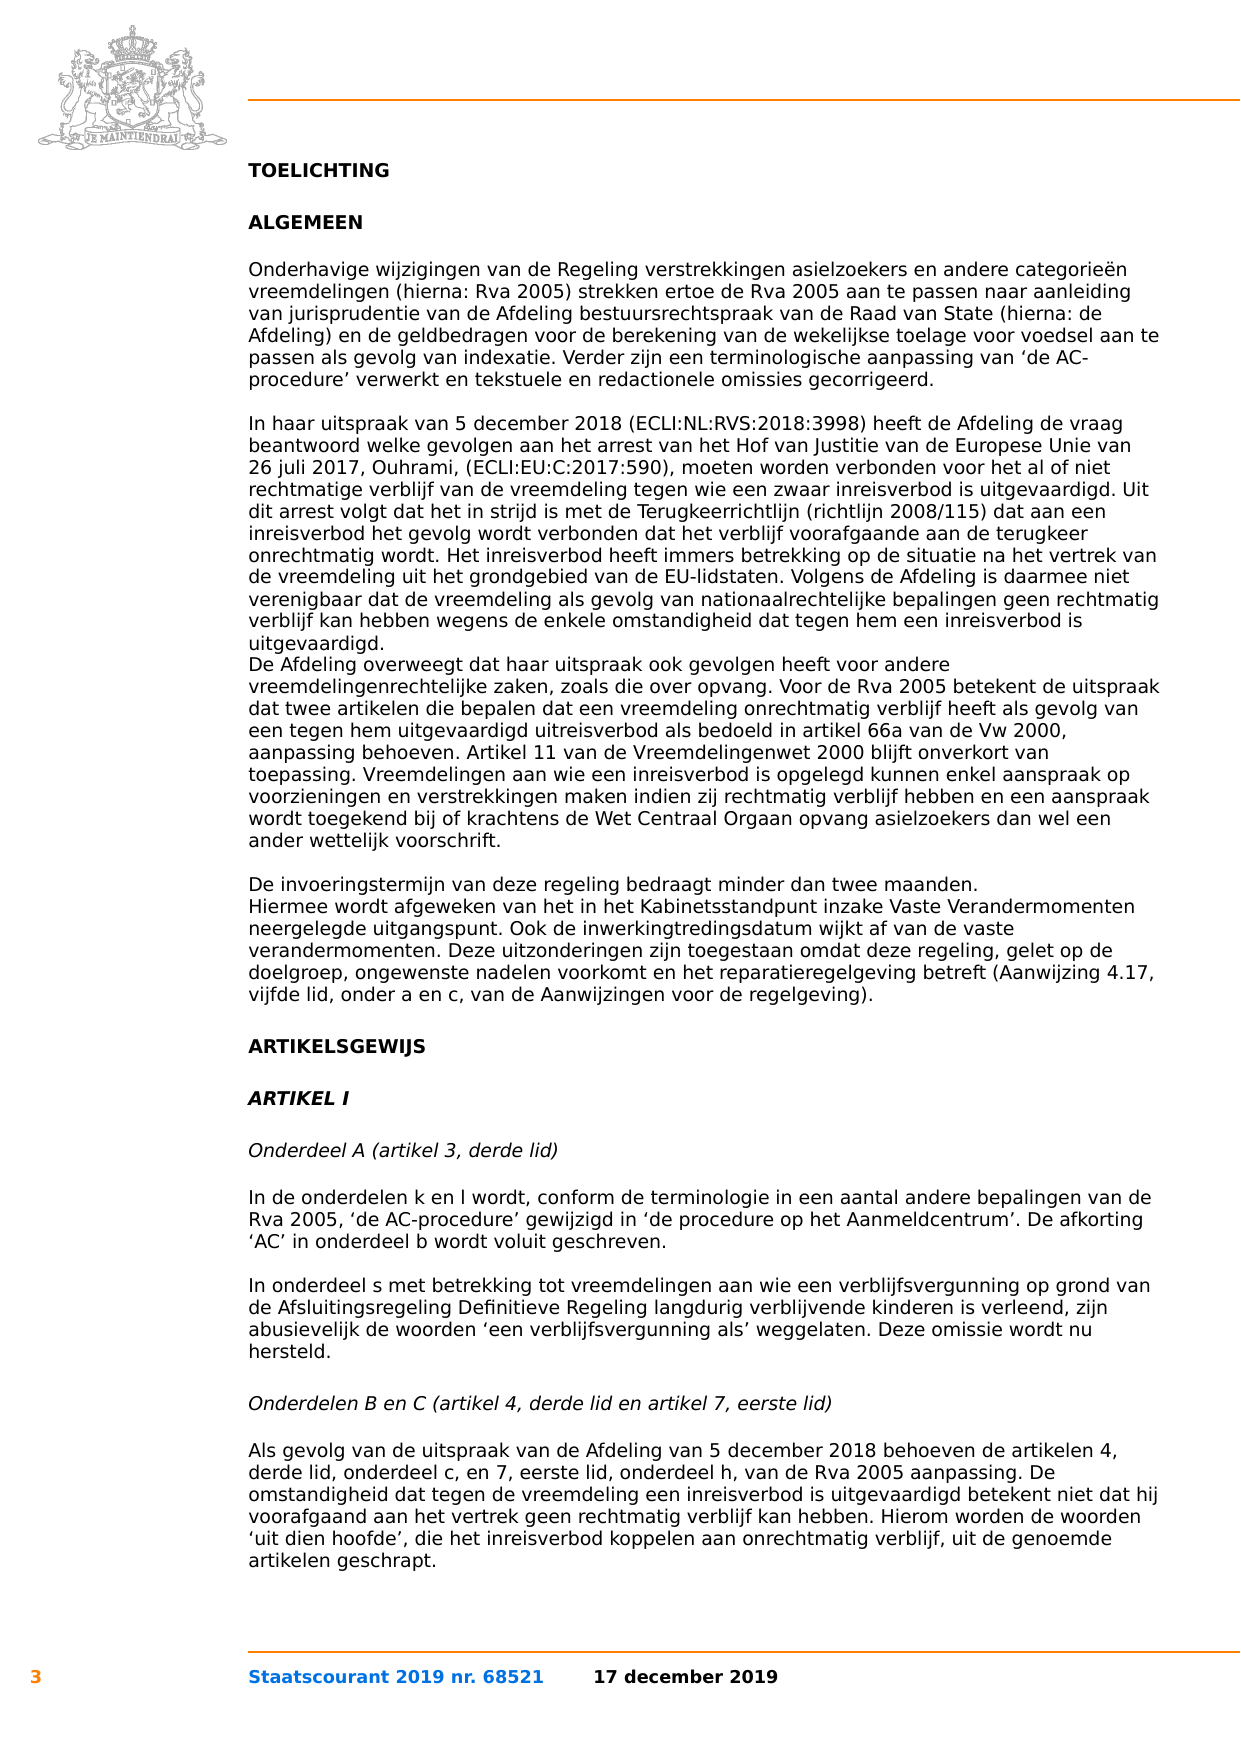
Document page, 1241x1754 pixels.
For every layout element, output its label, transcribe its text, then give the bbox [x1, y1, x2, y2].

subtitle TOELICHTING [248, 160, 1163, 182]
subtitle ARTIKEL I [248, 1088, 1163, 1110]
subtitle Onderdeel A (artikel 3, derde lid) [248, 1140, 1163, 1162]
text De invoeringstermijn van deze regeling bedraagt minder dan twee maanden. [248, 874, 1163, 896]
picture [38, 25, 227, 150]
text De Afdeling overweegt dat haar uitspraak ook gevolgen heeft voor andere vreemdelingenrechtelijke zaken, zoals die over opvang. Voor de Rva 2005 betekent de uitspraak dat twee artikelen die bepalen dat een vreemdeling onrechtmatig verblijf heeft als gevolg van een tegen hem uitgevaardigd uitreisverbod als bedoeld in artikel 66a van de Vw 2000, aanpassing behoeven. Artikel 11 van de Vreemdelingenwet 2000 blijft onverkort van toepassing. Vreemdelingen aan wie een inreisverbod is opgelegd kunnen enkel aanspraak op voorzieningen en verstrekkingen maken indien zij rechtmatig verblijf hebben en een aanspraak wordt toegekend bij of krachtens de Wet Centraal Orgaan opvang asielzoekers dan wel een ander wettelijk voorschrift. [248, 654, 1163, 852]
text Als gevolg van de uitspraak van de Afdeling van 5 december 2018 behoeven de artikelen 4, derde lid, onderdeel c, en 7, eerste lid, onderdeel h, van de Rva 2005 aanpassing. De omstandigheid dat tegen de vreemdeling een inreisverbod is uitgevaardigd betekent niet dat hij voorafgaand aan het vertrek geen rechtmatig verblijf kan hebben. Hierom worden de woorden ‘uit dien hoofde’, die het inreisverbod koppelen aan onrechtmatig verblijf, uit de genoemde artikelen geschrapt. [248, 1439, 1163, 1571]
text In onderdeel s met betrekking tot vreemdelingen aan wie een verblijfsvergunning op grond van de Afsluitingsregeling Definitieve Regeling langdurig verblijvende kinderen is verleend, zijn abusievelijk de woorden ‘een verblijfsvergunning als’ weggelaten. Deze omissie wordt nu hersteld. [248, 1275, 1163, 1363]
subtitle ALGEMEEN [248, 212, 1163, 234]
text Hiermee wordt afgeweken van het in het Kabinetsstandpunt inzake Vaste Verandermomenten neergelegde uitgangspunt. Ook de inwerkingtredingsdatum wijkt af van de vaste verandermomenten. Deze uitzonderingen zijn toegestaan omdat deze regeling, gelet op de doelgroep, ongewenste nadelen voorkomt en het reparatieregelgeving betreft (Aanwijzing 4.17, vijfde lid, onder a en c, van de Aanwijzingen voor de regelgeving). [248, 896, 1163, 1006]
subtitle Onderdelen B en C (artikel 4, derde lid en artikel 7, eerste lid) [248, 1393, 1163, 1414]
text In de onderdelen k en l wordt, conform de terminologie in een aantal andere bepalingen van de Rva 2005, ‘de AC-procedure’ gewijzigd in ‘de procedure op het Aanmeldcentrum’. De afkorting ‘AC’ in onderdeel b wordt voluit geschreven. [248, 1187, 1163, 1253]
text Onderhavige wijzigingen van de Regeling verstrekkingen asielzoekers en andere categorieën vreemdelingen (hierna: Rva 2005) strekken ertoe de Rva 2005 aan te passen naar aanleiding van jurisprudentie van de Afdeling bestuursrechtspraak van de Raad van State (hierna: de Afdeling) en de geldbedragen voor de berekening van de wekelijkse toelage voor voedsel aan te passen als gevolg van indexatie. Verder zijn een terminologische aanpassing van ‘de AC-procedure’ verwerkt en tekstuele en redactionele omissies gecorrigeerd. [248, 259, 1163, 391]
subtitle ARTIKELSGEWIJS [248, 1036, 1163, 1058]
text In haar uitspraak van 5 december 2018 (ECLI:NL:RVS:2018:3998) heeft de Afdeling de vraag beantwoord welke gevolgen aan het arrest van het Hof van Justitie van de Europese Unie van 26 juli 2017, Ouhrami, (ECLI:EU:C:2017:590), moeten worden verbonden voor het al of niet rechtmatige verblijf van de vreemdeling tegen wie een zwaar inreisverbod is uitgevaardigd. Uit dit arrest volgt dat het in strijd is met de Terugkeerrichtlijn (richtlijn 2008/115) dat aan een inreisverbod het gevolg wordt verbonden dat het verblijf voorafgaande aan de terugkeer onrechtmatig wordt. Het inreisverbod heeft immers betrekking op de situatie na het vertrek van de vreemdeling uit het grondgebied van de EU-lidstaten. Volgens de Afdeling is daarmee niet verenigbaar dat de vreemdeling als gevolg van nationaalrechtelijke bepalingen geen rechtmatig verblijf kan hebben wegens de enkele omstandigheid dat tegen hem een inreisverbod is uitgevaardigd. [248, 413, 1163, 654]
